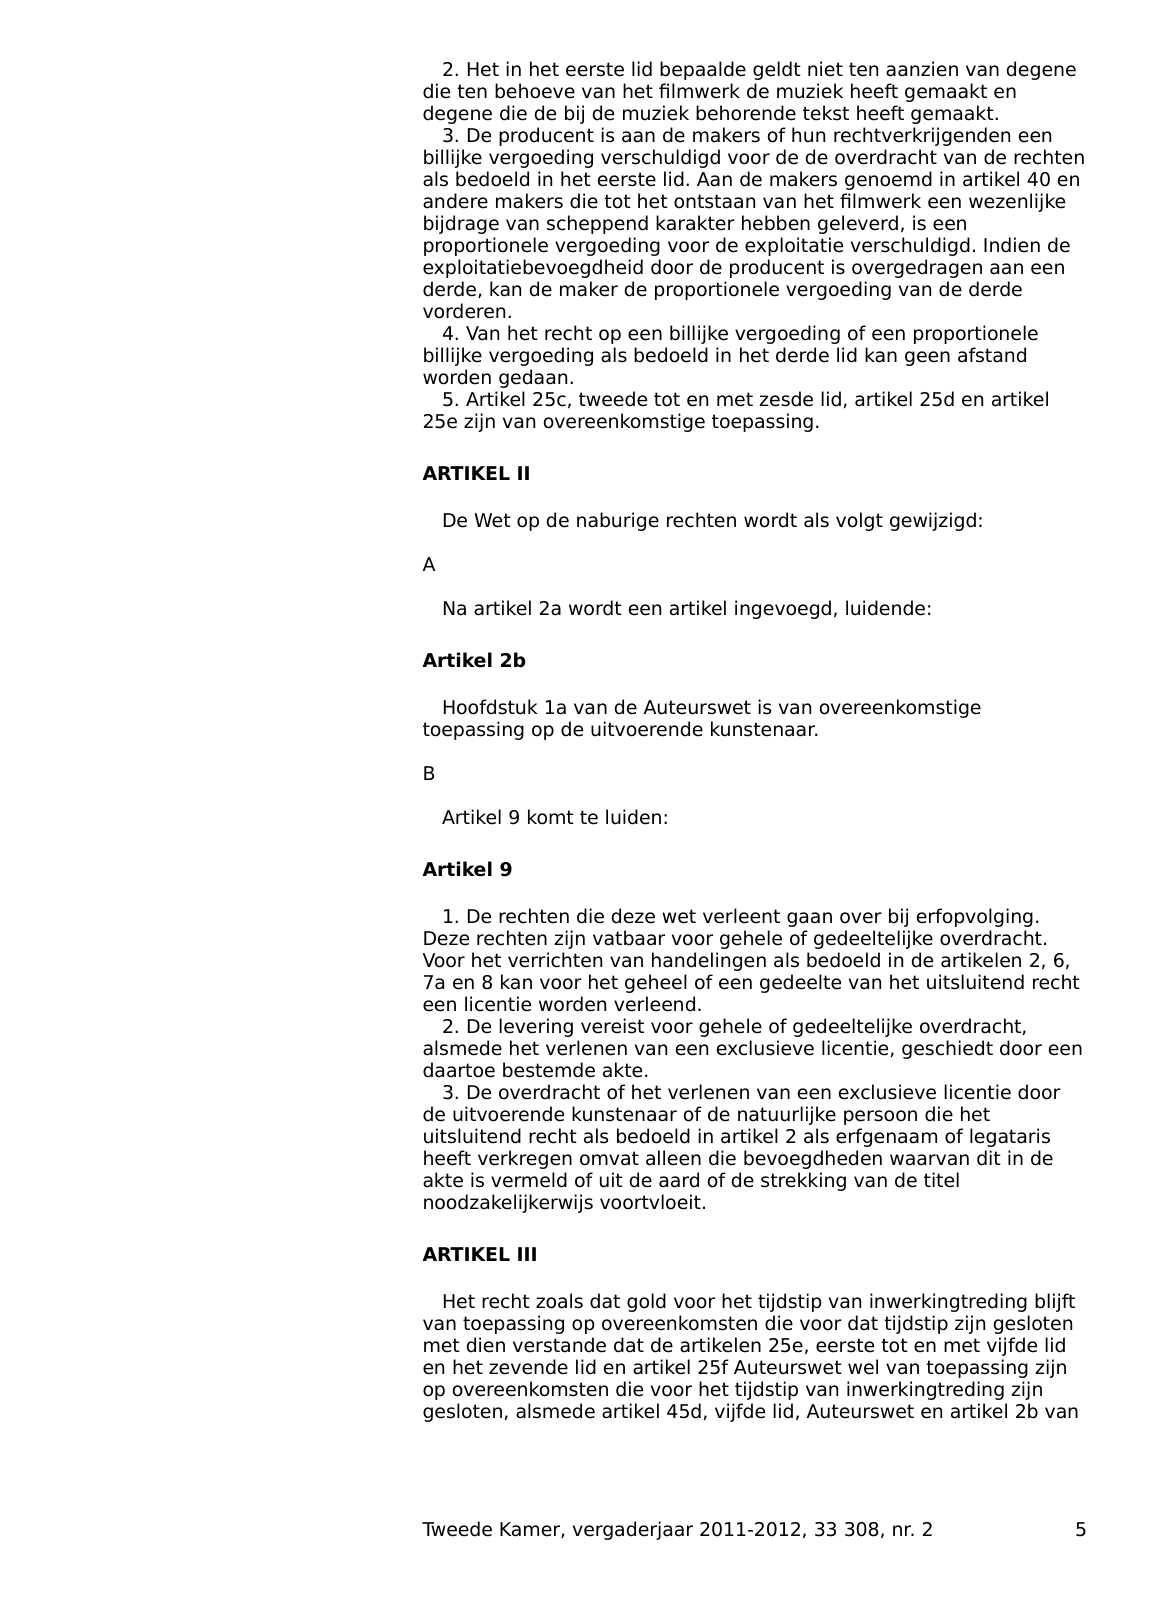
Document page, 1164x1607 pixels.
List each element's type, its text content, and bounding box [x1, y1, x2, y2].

subtitle Artikel 9 [422, 859, 1087, 881]
text B [422, 763, 1087, 785]
text 2. De levering vereist voor gehele of gedeeltelijke overdracht, alsmede het verlenen van een exclusieve licentie, geschiedt door een daartoe bestemde akte. [422, 1016, 1087, 1082]
text 5. Artikel 25c, tweede tot en met zesde lid, artikel 25d en artikel 25e zijn van overeenkomstige toepassing. [422, 389, 1087, 433]
text A [422, 554, 1087, 576]
text Artikel 9 komt te luiden: [422, 807, 1087, 829]
text 3. De producent is aan de makers of hun rechtverkrijgenden een billijke vergoeding verschuldigd voor de de overdracht van de rechten als bedoeld in het eerste lid. Aan de makers genoemd in artikel 40 en andere makers die tot het ontstaan van het filmwerk een wezenlijke bijdrage van scheppend karakter hebben geleverd, is een proportionele vergoeding voor de exploitatie verschuldigd. Indien de exploitatiebevoegdheid door de producent is overgedragen aan een derde, kan de maker de proportionele vergoeding van de derde vorderen. [422, 125, 1087, 323]
text Hoofdstuk 1a van de Auteurswet is van overeenkomstige toepassing op de uitvoerende kunstenaar. [422, 697, 1087, 741]
subtitle ARTIKEL II [422, 463, 1087, 485]
text Het recht zoals dat gold voor het tijdstip van inwerkingtreding blijft van toepassing op overeenkomsten die voor dat tijdstip zijn gesloten met dien verstande dat de artikelen 25e, eerste tot en met vijfde lid en het zevende lid en artikel 25f Auteurswet wel van toepassing zijn op overeenkomsten die voor het tijdstip van inwerkingtreding zijn gesloten, alsmede artikel 45d, vijfde lid, Auteurswet en artikel 2b van [422, 1291, 1087, 1423]
subtitle Artikel 2b [422, 650, 1087, 672]
text 4. Van het recht op een billijke vergoeding of een proportionele billijke vergoeding als bedoeld in het derde lid kan geen afstand worden gedaan. [422, 323, 1087, 389]
text 1. De rechten die deze wet verleent gaan over bij erfopvolging. Deze rechten zijn vatbaar voor gehele of gedeeltelijke overdracht. Voor het verrichten van handelingen als bedoeld in de artikelen 2, 6, 7a en 8 kan voor het geheel of een gedeelte van het uitsluitend recht een licentie worden verleend. [422, 906, 1087, 1016]
text De Wet op de naburige rechten wordt als volgt gewijzigd: [422, 510, 1087, 532]
text 2. Het in het eerste lid bepaalde geldt niet ten aanzien van degene die ten behoeve van het filmwerk de muziek heeft gemaakt en degene die de bij de muziek behorende tekst heeft gemaakt. [422, 59, 1087, 125]
subtitle ARTIKEL III [422, 1244, 1087, 1266]
text Na artikel 2a wordt een artikel ingevoegd, luidende: [422, 598, 1087, 620]
text 3. De overdracht of het verlenen van een exclusieve licentie door de uitvoerende kunstenaar of de natuurlijke persoon die het uitsluitend recht als bedoeld in artikel 2 als erfgenaam of legataris heeft verkregen omvat alleen die bevoegdheden waarvan dit in de akte is vermeld of uit de aard of de strekking van de titel noodzakelijkerwijs voortvloeit. [422, 1082, 1087, 1214]
